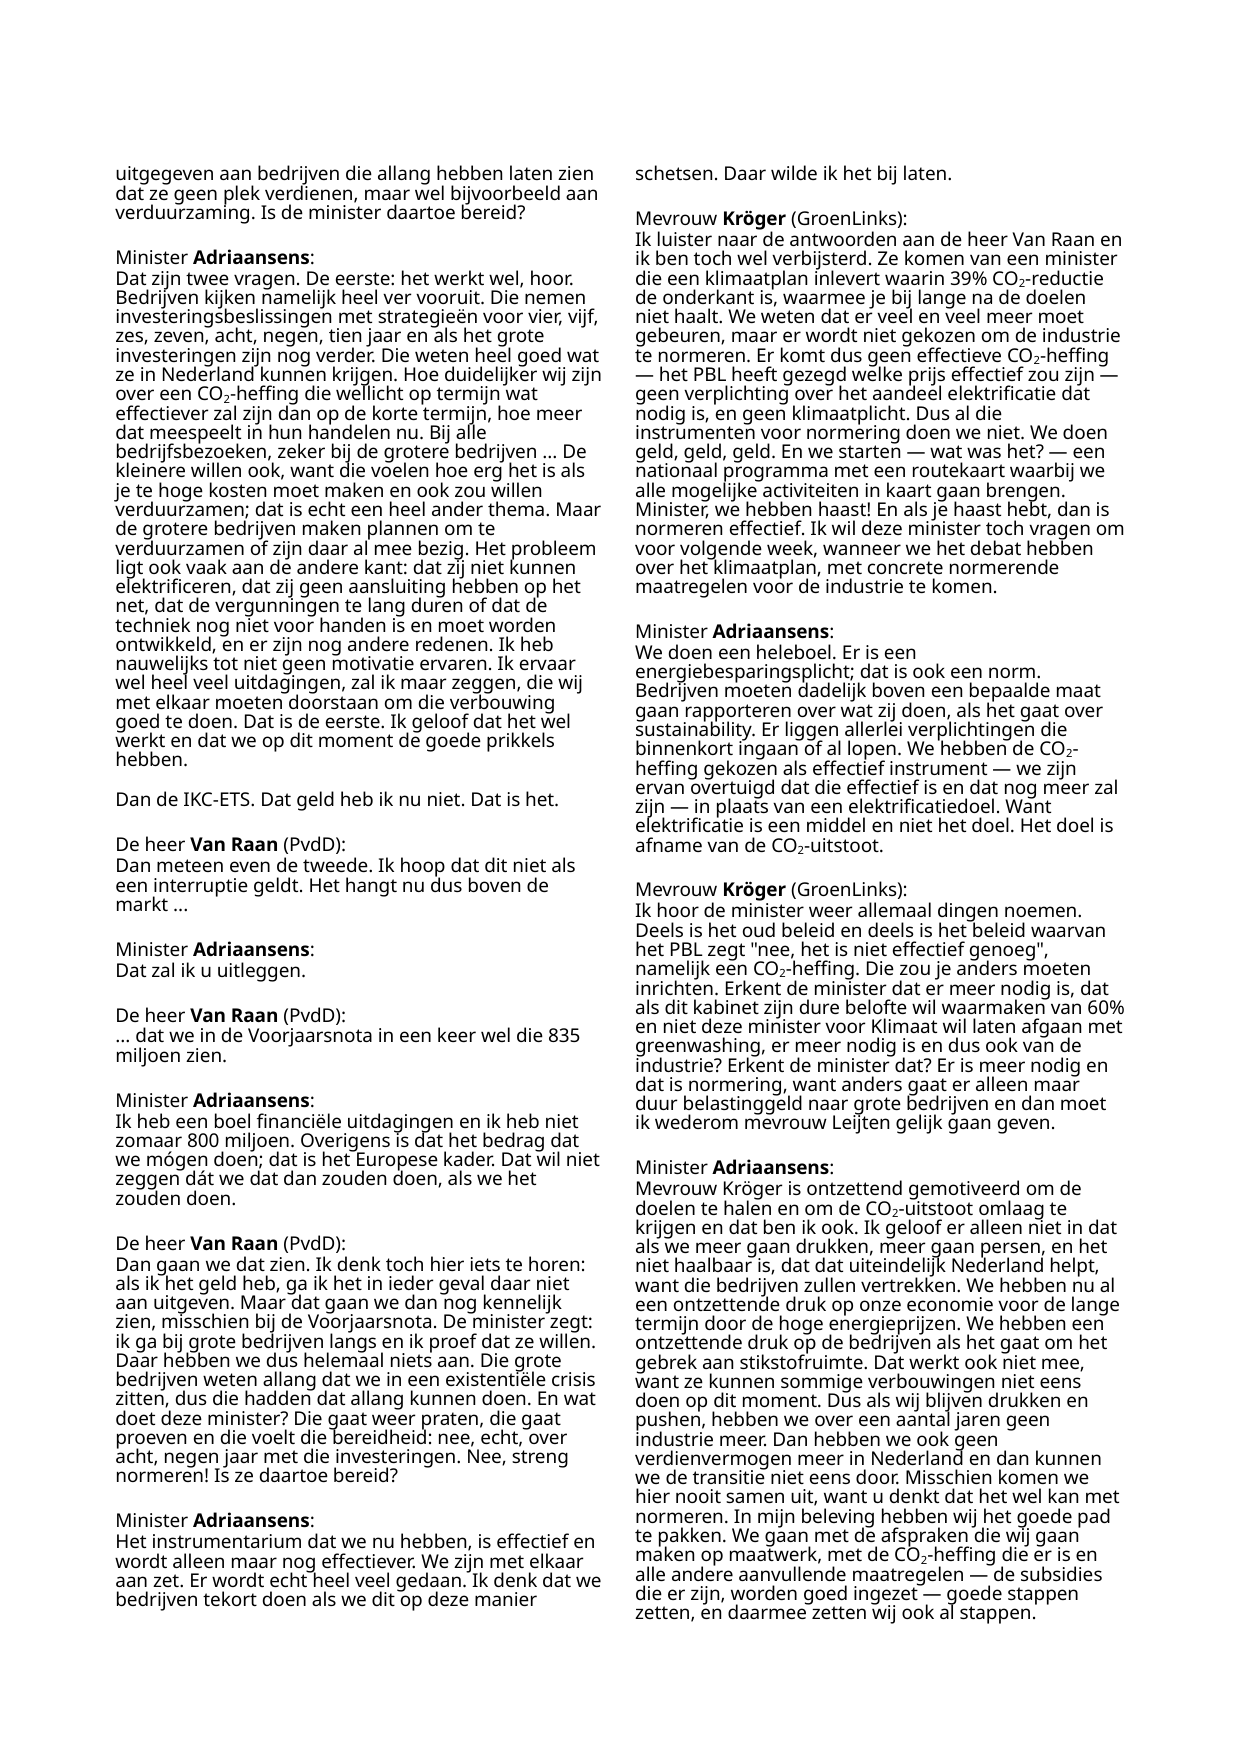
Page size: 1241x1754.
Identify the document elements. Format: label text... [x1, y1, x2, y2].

text Mevrouw Kröger is ontzettend gemotiveerd om de doelen te halen en om de CO2-uitstoot omlaag te krijgen en dat ben ik ook. Ik geloof er alleen niet in dat als we meer gaan drukken, meer gaan persen, en het niet haalbaar is, dat dat uiteindelijk Nederland helpt, want die bedrijven zullen vertrekken. We hebben nu al een ontzettende druk op onze economie voor de lange termijn door de hoge energieprijzen. We hebben een ontzettende druk op de bedrijven als het gaat om het gebrek aan stikstofruimte. Dat werkt ook niet mee, want ze kunnen sommige verbouwingen niet eens doen op dit moment. Dus als wij blijven drukken en pushen, hebben we over een aantal jaren geen industrie meer. Dan hebben we ook geen verdienvermogen meer in Nederland en dan kunnen we de transitie niet eens door. Misschien komen we hier nooit samen uit, want u denkt dat het wel kan met normeren. In mijn beleving hebben wij het goede pad te pakken. We gaan met de afspraken die wij gaan maken op maatwerk, met de CO2-heffing die er is en alle andere aanvullende maatregelen — de subsidies die er zijn, worden goed ingezet — goede stappen zetten, en daarmee zetten wij ook al stappen. [635, 1180, 1125, 1623]
text We doen een heleboel. Er is een energiebesparingsplicht; dat is ook een norm. Bedrijven moeten dadelijk boven een bepaalde maat gaan rapporteren over wat zij doen, als het gaat over sustainability. Er liggen allerlei verplichtingen die binnenkort ingaan of al lopen. We hebben de CO2-heffing gekozen als effectief instrument — we zijn ervan overtuigd dat die effectief is en dat nog meer zal zijn — in plaats van een elektrificatiedoel. Want elektrificatie is een middel en niet het doel. Het doel is afname van de CO2-uitstoot. [635, 644, 1125, 856]
text Minister Adriaansens: [635, 1154, 1125, 1180]
text Dan de IKC-ETS. Dat geld heb ik nu niet. Dat is het. [115, 791, 605, 811]
text Het instrumentarium dat we nu hebben, is effectief en wordt alleen maar nog effectiever. We zijn met elkaar aan zet. Er wordt echt heel veel gedaan. Ik denk dat we bedrijven tekort doen als we dit op deze manier [115, 1533, 605, 1610]
text Mevrouw Kröger (GroenLinks): [635, 877, 1125, 902]
text uitgegeven aan bedrijven die allang hebben laten zien dat ze geen plek verdienen, maar wel bijvoorbeeld aan verduurzaming. Is de minister daartoe bereid? [115, 165, 605, 223]
text De heer Van Raan (PvdD): [115, 1230, 605, 1256]
text Dan gaan we dat zien. Ik denk toch hier iets te horen: als ik het geld heb, ga ik het in ieder geval daar niet aan uitgeven. Maar dat gaan we dan nog kennelijk zien, misschien bij de Voorjaarsnota. De minister zegt: ik ga bij grote bedrijven langs en ik proef dat ze willen. Daar hebben we dus helemaal niets aan. Die grote bedrijven weten allang dat we in een existentiële crisis zitten, dus die hadden dat allang kunnen doen. En wat doet deze minister? Die gaat weer praten, die gaat proeven en die voelt die bereidheid: nee, echt, over acht, negen jaar met die investeringen. Nee, streng normeren! Is ze daartoe bereid? [115, 1256, 605, 1487]
text De heer Van Raan (PvdD): [115, 1002, 605, 1027]
text ... dat we in de Voorjaarsnota in een keer wel die 835 miljoen zien. [115, 1027, 605, 1066]
text Dat zijn twee vragen. De eerste: het werkt wel, hoor. Bedrijven kijken namelijk heel ver vooruit. Die nemen investeringsbeslissingen met strategieën voor vier, vijf, zes, zeven, acht, negen, tien jaar en als het grote investeringen zijn nog verder. Die weten heel goed wat ze in Nederland kunnen krijgen. Hoe duidelijker wij zijn over een CO2-heffing die wellicht op termijn wat effectiever zal zijn dan op de korte termijn, hoe meer dat meespeelt in hun handelen nu. Bij alle bedrijfsbezoeken, zeker bij de grotere bedrijven ... De kleinere willen ook, want die voelen hoe erg het is als je te hoge kosten moet maken en ook zou willen verduurzamen; dat is echt een heel ander thema. Maar de grotere bedrijven maken plannen om te verduurzamen of zijn daar al mee bezig. Het probleem ligt ook vaak aan de andere kant: dat zij niet kunnen elektrificeren, dat zij geen aansluiting hebben op het net, dat de vergunningen te lang duren of dat de techniek nog niet voor handen is en moet worden ontwikkeld, en er zijn nog andere redenen. Ik heb nauwelijks tot niet geen motivatie ervaren. Ik ervaar wel heel veel uitdagingen, zal ik maar zeggen, die wij met elkaar moeten doorstaan om die verbouwing goed te doen. Dat is de eerste. Ik geloof dat het wel werkt en dat we op dit moment de goede prikkels hebben. [115, 270, 605, 771]
text Ik hoor de minister weer allemaal dingen noemen. Deels is het oud beleid en deels is het beleid waarvan het PBL zegt "nee, het is niet effectief genoeg", namelijk een CO2-heffing. Die zou je anders moeten inrichten. Erkent de minister dat er meer nodig is, dat als dit kabinet zijn dure belofte wil waarmaken van 60% en niet deze minister voor Klimaat wil laten afgaan met greenwashing, er meer nodig is en dus ook van de industrie? Erkent de minister dat? Er is meer nodig en dat is normering, want anders gaat er alleen maar duur belastinggeld naar grote bedrijven en dan moet ik wederom mevrouw Leijten gelijk gaan geven. [635, 902, 1125, 1134]
text Minister Adriaansens: [115, 1087, 605, 1113]
text De heer Van Raan (PvdD): [115, 832, 605, 857]
text Minister Adriaansens: [115, 244, 605, 270]
text Minister Adriaansens: [115, 936, 605, 962]
text Minister Adriaansens: [635, 618, 1125, 644]
text Mevrouw Kröger (GroenLinks): [635, 205, 1125, 231]
text Minister Adriaansens: [115, 1508, 605, 1533]
text Ik heb een boel financiële uitdagingen en ik heb niet zomaar 800 miljoen. Overigens is dat het bedrag dat we mógen doen; dat is het Europese kader. Dat wil niet zeggen dát we dat dan zouden doen, als we het zouden doen. [115, 1113, 605, 1209]
text schetsen. Daar wilde ik het bij laten. [635, 165, 1125, 184]
text Dat zal ik u uitleggen. [115, 962, 605, 981]
text Dan meteen even de tweede. Ik hoop dat dit niet als een interruptie geldt. Het hangt nu dus boven de markt ... [115, 857, 605, 915]
text Ik luister naar de antwoorden aan de heer Van Raan en ik ben toch wel verbijsterd. Ze komen van een minister die een klimaatplan inlevert waarin 39% CO2-reductie de onderkant is, waarmee je bij lange na de doelen niet haalt. We weten dat er veel en veel meer moet gebeuren, maar er wordt niet gekozen om de industrie te normeren. Er komt dus geen effectieve CO2-heffing — het PBL heeft gezegd welke prijs effectief zou zijn — geen verplichting over het aandeel elektrificatie dat nodig is, en geen klimaatplicht. Dus al die instrumenten voor normering doen we niet. We doen geld, geld, geld. En we starten — wat was het? — een nationaal programma met een routekaart waarbij we alle mogelijke activiteiten in kaart gaan brengen. Minister, we hebben haast! En als je haast hebt, dan is normeren effectief. Ik wil deze minister toch vragen om voor volgende week, wanneer we het debat hebben over het klimaatplan, met concrete normerende maatregelen voor de industrie te komen. [635, 231, 1125, 597]
